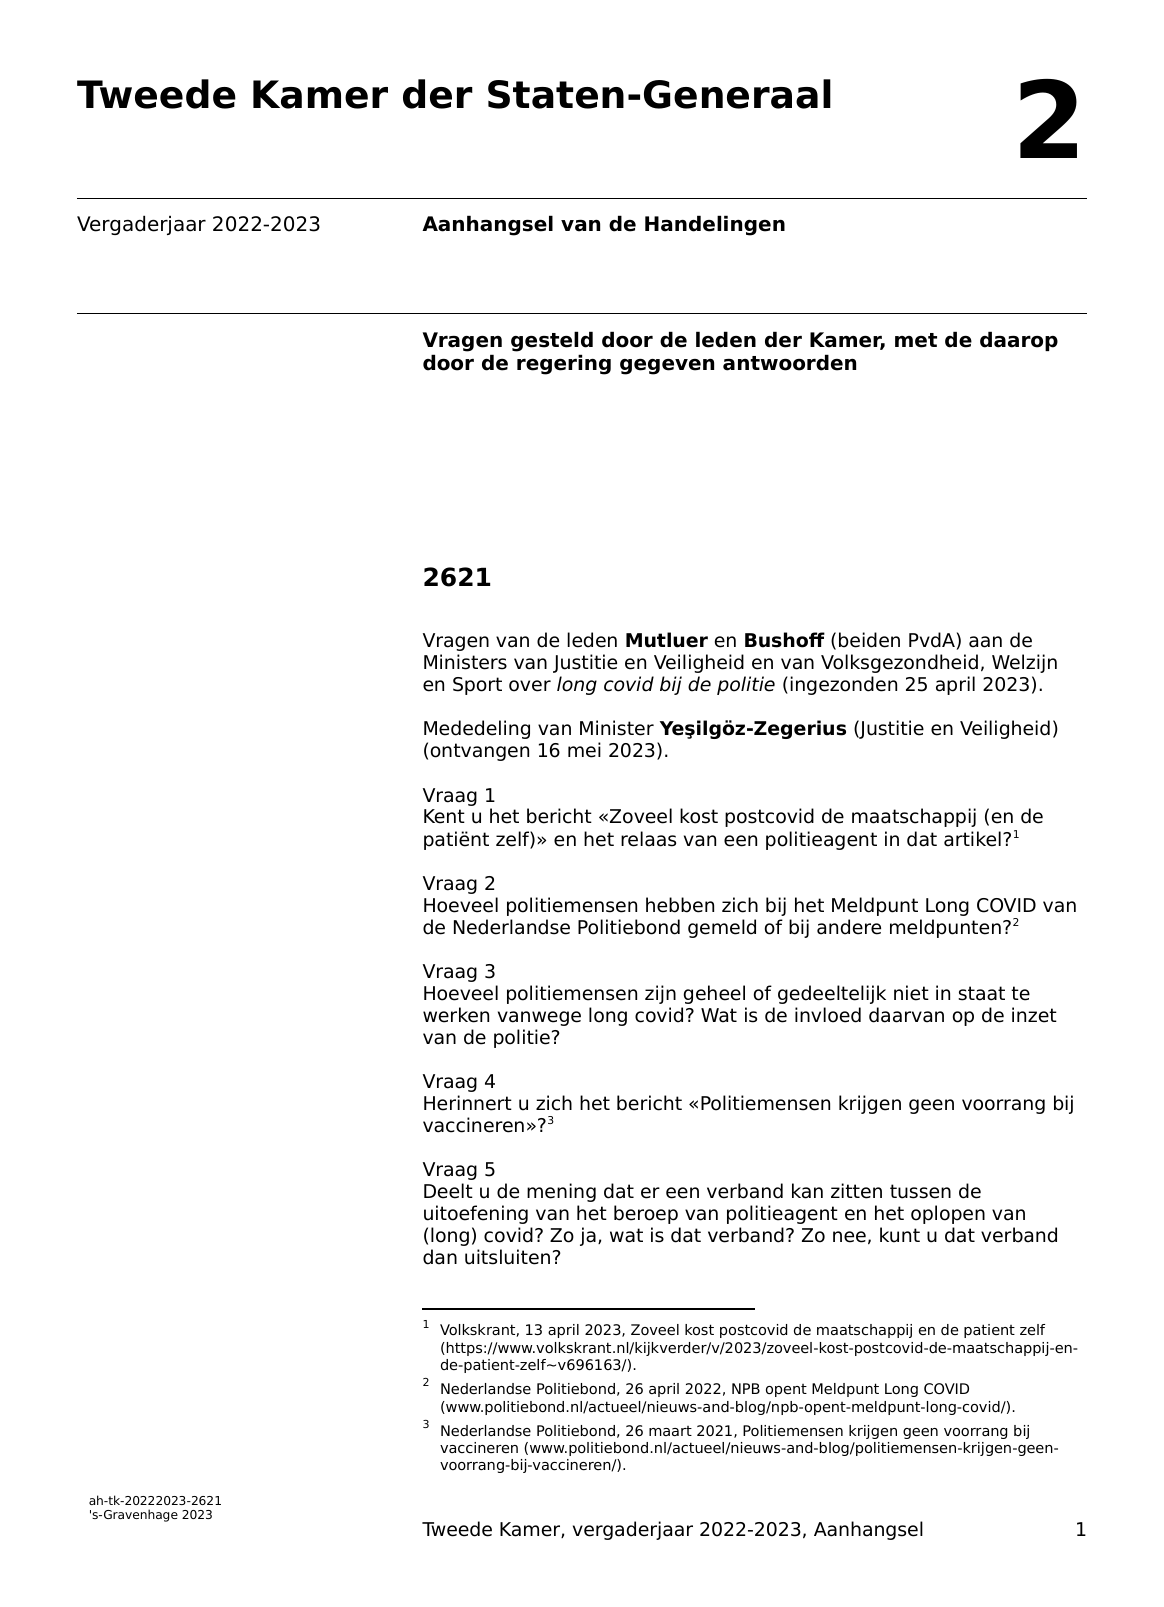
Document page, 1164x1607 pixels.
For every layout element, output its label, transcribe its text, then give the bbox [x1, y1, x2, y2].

text Volkskrant, 13 april 2023, Zoveel kost postcovid de maatschappij en de patient zelf (https://www.volkskrant.nl/kijkverder/v/2023/zoveel-kost-postcovid-de-maatschappij-en-de-patient-zelf~v696163/). [422, 1318, 1087, 1374]
text Mededeling van Minister Yeşilgöz-Zegerius (Justitie en Veiligheid) (ontvangen 16 mei 2023). [422, 718, 1087, 762]
text Vragen van de leden Mutluer en Bushoff (beiden PvdA) aan de Ministers van Justitie en Veiligheid en van Volksgezondheid, Welzijn en Sport over long covid bij de politie (ingezonden 25 april 2023). [422, 630, 1087, 696]
text Nederlandse Politiebond, 26 april 2022, NPB opent Meldpunt Long COVID (www.politiebond.nl/actueel/nieuws-and-blog/npb-opent-meldpunt-long-covid/). [422, 1377, 1087, 1416]
text Nederlandse Politiebond, 26 maart 2021, Politiemensen krijgen geen voorrang bij vaccineren (www.politiebond.nl/actueel/nieuws-and-blog/politiemensen-krijgen-geen-voorrang-bij-vaccineren/). [422, 1418, 1087, 1474]
text Herinnert u zich het bericht «Politiemensen krijgen geen voorrang bij vaccineren»? [422, 1093, 1087, 1137]
table_header 2 [886, 59, 1087, 198]
text Kent u het bericht «Zoveel kost postcovid de maatschappij (en de patiënt zelf)» en het relaas van een politieagent in dat artikel? [422, 806, 1087, 850]
text Vraag 2 [422, 873, 1087, 894]
text Vraag 1 [422, 784, 1087, 806]
table_cell Vergaderjaar 2022-2023 [77, 199, 422, 313]
text Vraag 4 [422, 1071, 1087, 1093]
text 's-Gravenhage 2023 [88, 1508, 323, 1522]
text Hoeveel politiemensen zijn geheel of gedeeltelijk niet in staat te werken vanwege long covid? Wat is de invloed daarvan op de inzet van de politie? [422, 983, 1087, 1049]
text Deelt u de mening dat er een verband kan zitten tussen de uitoefening van het beroep van politieagent en het oplopen van (long) covid? Zo ja, wat is dat verband? Zo nee, kunt u dat verband dan uitsluiten? [422, 1181, 1087, 1269]
table_cell [77, 314, 422, 375]
table_cell Vragen gesteld door de leden der Kamer, met de daarop door de regering gegeven antwoorden [422, 314, 1087, 375]
text Vraag 5 [422, 1159, 1087, 1181]
text Hoeveel politiemensen hebben zich bij het Meldpunt Long COVID van de Nederlandse Politiebond gemeld of bij andere meldpunten? [422, 894, 1087, 938]
text Vraag 3 [422, 961, 1087, 983]
table_cell Aanhangsel van de Handelingen [422, 199, 1087, 313]
table_header Tweede Kamer der Staten-Generaal [77, 59, 886, 198]
text ah-tk-20222023-2621 [88, 1494, 323, 1508]
text 2621 [422, 563, 1087, 592]
